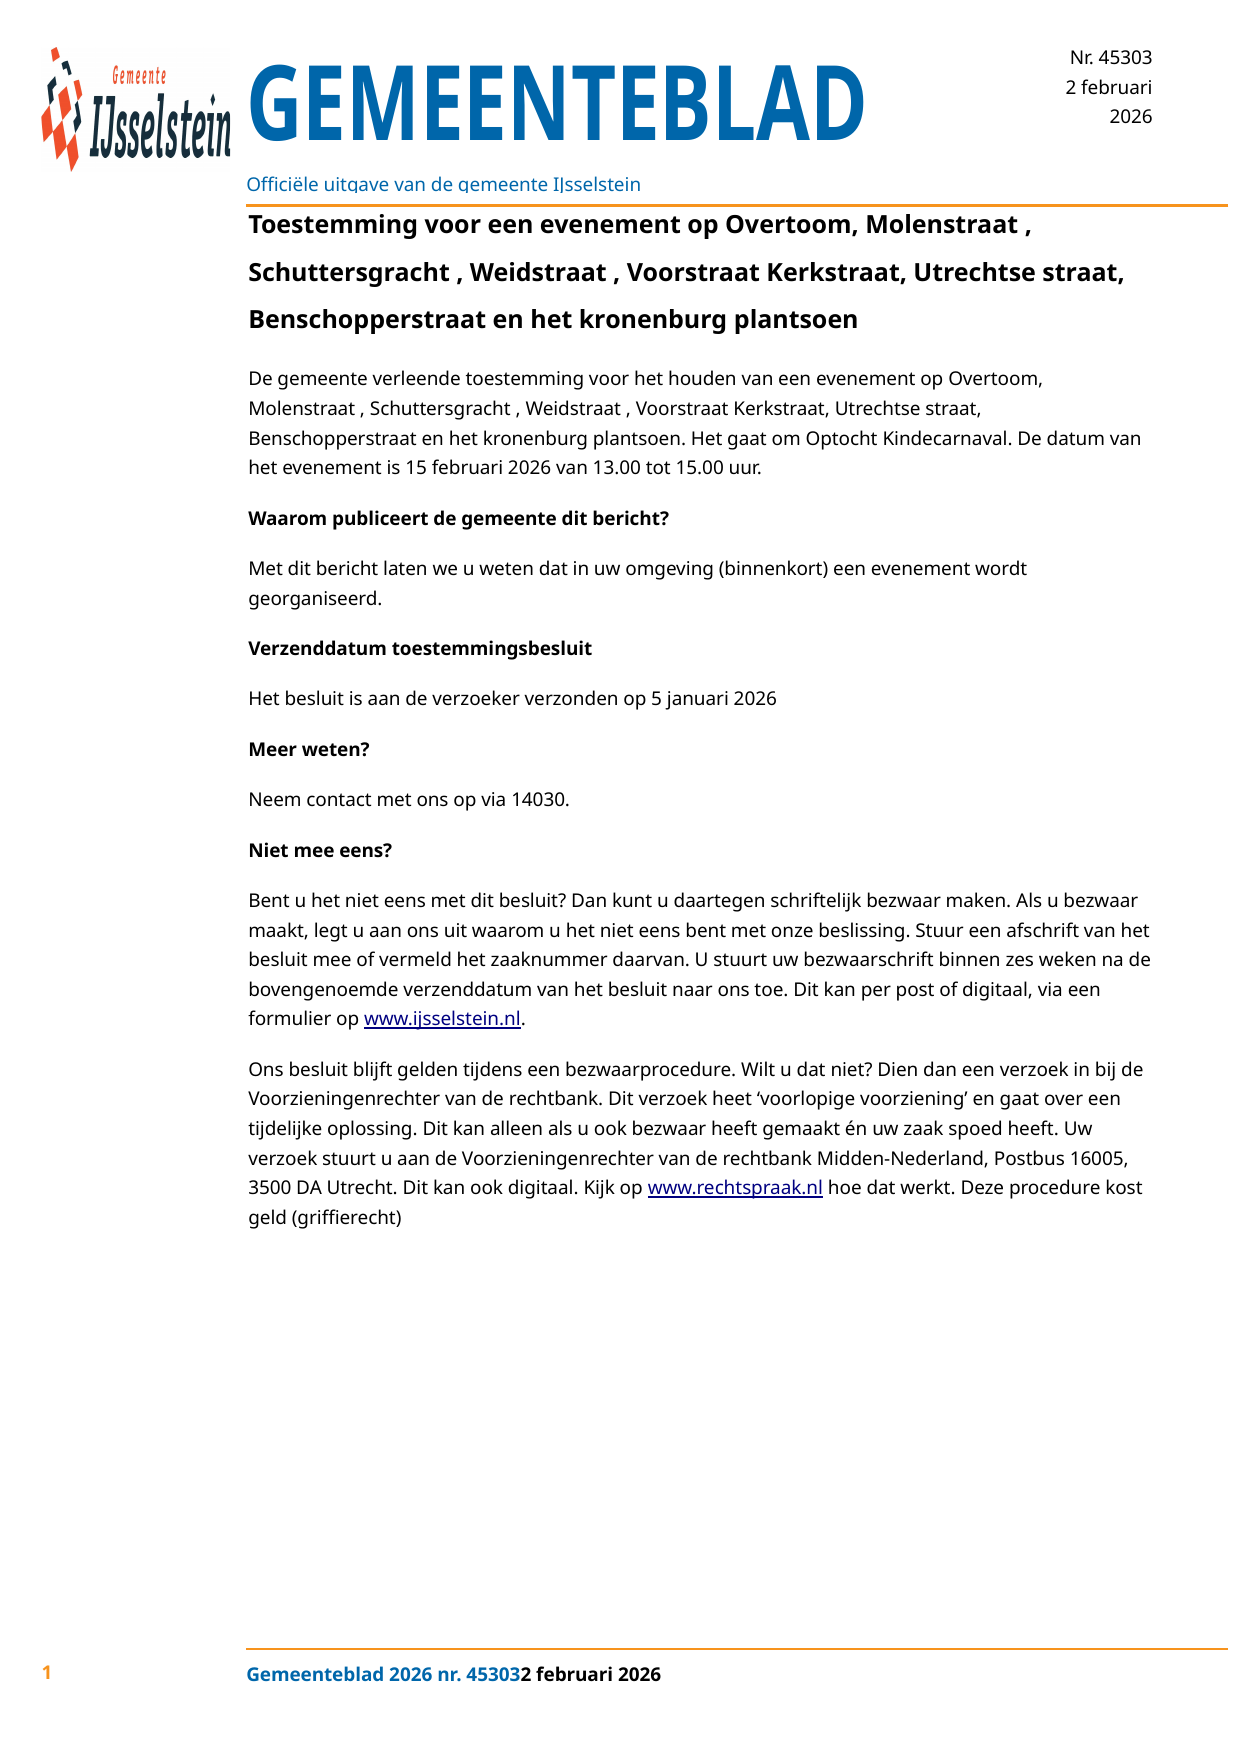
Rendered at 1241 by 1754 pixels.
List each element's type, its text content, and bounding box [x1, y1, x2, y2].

text Met dit bericht laten we u weten dat in uw omgeving (binnenkort) een evenement wordt georganiseerd. [248, 555, 1152, 610]
text Ons besluit blijft gelden tijdens een bezwaarprocedure. Wilt u dat niet? Dien dan een verzoek in bij de Voorzieningenrechter van de rechtbank. Dit verzoek heet ‘voorlopige voorziening’ en gaat over een tijdelijke oplossing. Dit kan alleen als u ook bezwaar heeft gemaakt én uw zaak spoed heeft. Uw verzoek stuurt u aan de Voorzieningenrechter van de rechtbank Midden-Nederland, Postbus 16005, 3500 DA Utrecht. Dit kan ook digitaal. Kijk op www.rechtspraak.nl hoe dat werkt. Deze procedure kost geld (griffierecht) [248, 1056, 1152, 1229]
text Meer weten? [248, 736, 1152, 762]
text Het besluit is aan de verzoeker verzonden op 5 januari 2026 [248, 686, 1152, 711]
text De gemeente verleende toestemming voor het houden van een evenement op Overtoom, Molenstraat , Schuttersgracht , Weidstraat , Voorstraat Kerkstraat, Utrechtse straat, Benschopperstraat en het kronenburg plantsoen. Het gaat om Optocht Kindecarnaval. De datum van het evenement is 15 februari 2026 van 13.00 tot 15.00 uur. [248, 366, 1152, 480]
text Waarom publiceert de gemeente dit bericht? [248, 505, 1152, 530]
text Verzenddatum toestemmingsbesluit [248, 635, 1152, 661]
text Neem contact met ons op via 14030. [248, 786, 1152, 812]
text Niet mee eens? [248, 837, 1152, 862]
text Toestemming voor een evenement op Overtoom, Molenstraat , Schuttersgracht , Weidstraat , Voorstraat Kerkstraat, Utrechtse straat, Benschopperstraat en het kronenburg plantsoen [248, 207, 1152, 336]
text Bent u het niet eens met dit besluit? Dan kunt u daartegen schriftelijk bezwaar maken. Als u bezwaar maakt, legt u aan ons uit waarom u het niet eens bent met onze beslissing. Stuur een afschrift van het besluit mee of vermeld het zaaknummer daarvan. U stuurt uw bezwaarschrift binnen zes weken na de bovengenoemde verzenddatum van het besluit naar ons toe. Dit kan per post of digitaal, via een formulier op www.ijsselstein.nl. [248, 887, 1152, 1031]
picture [41, 47, 231, 172]
